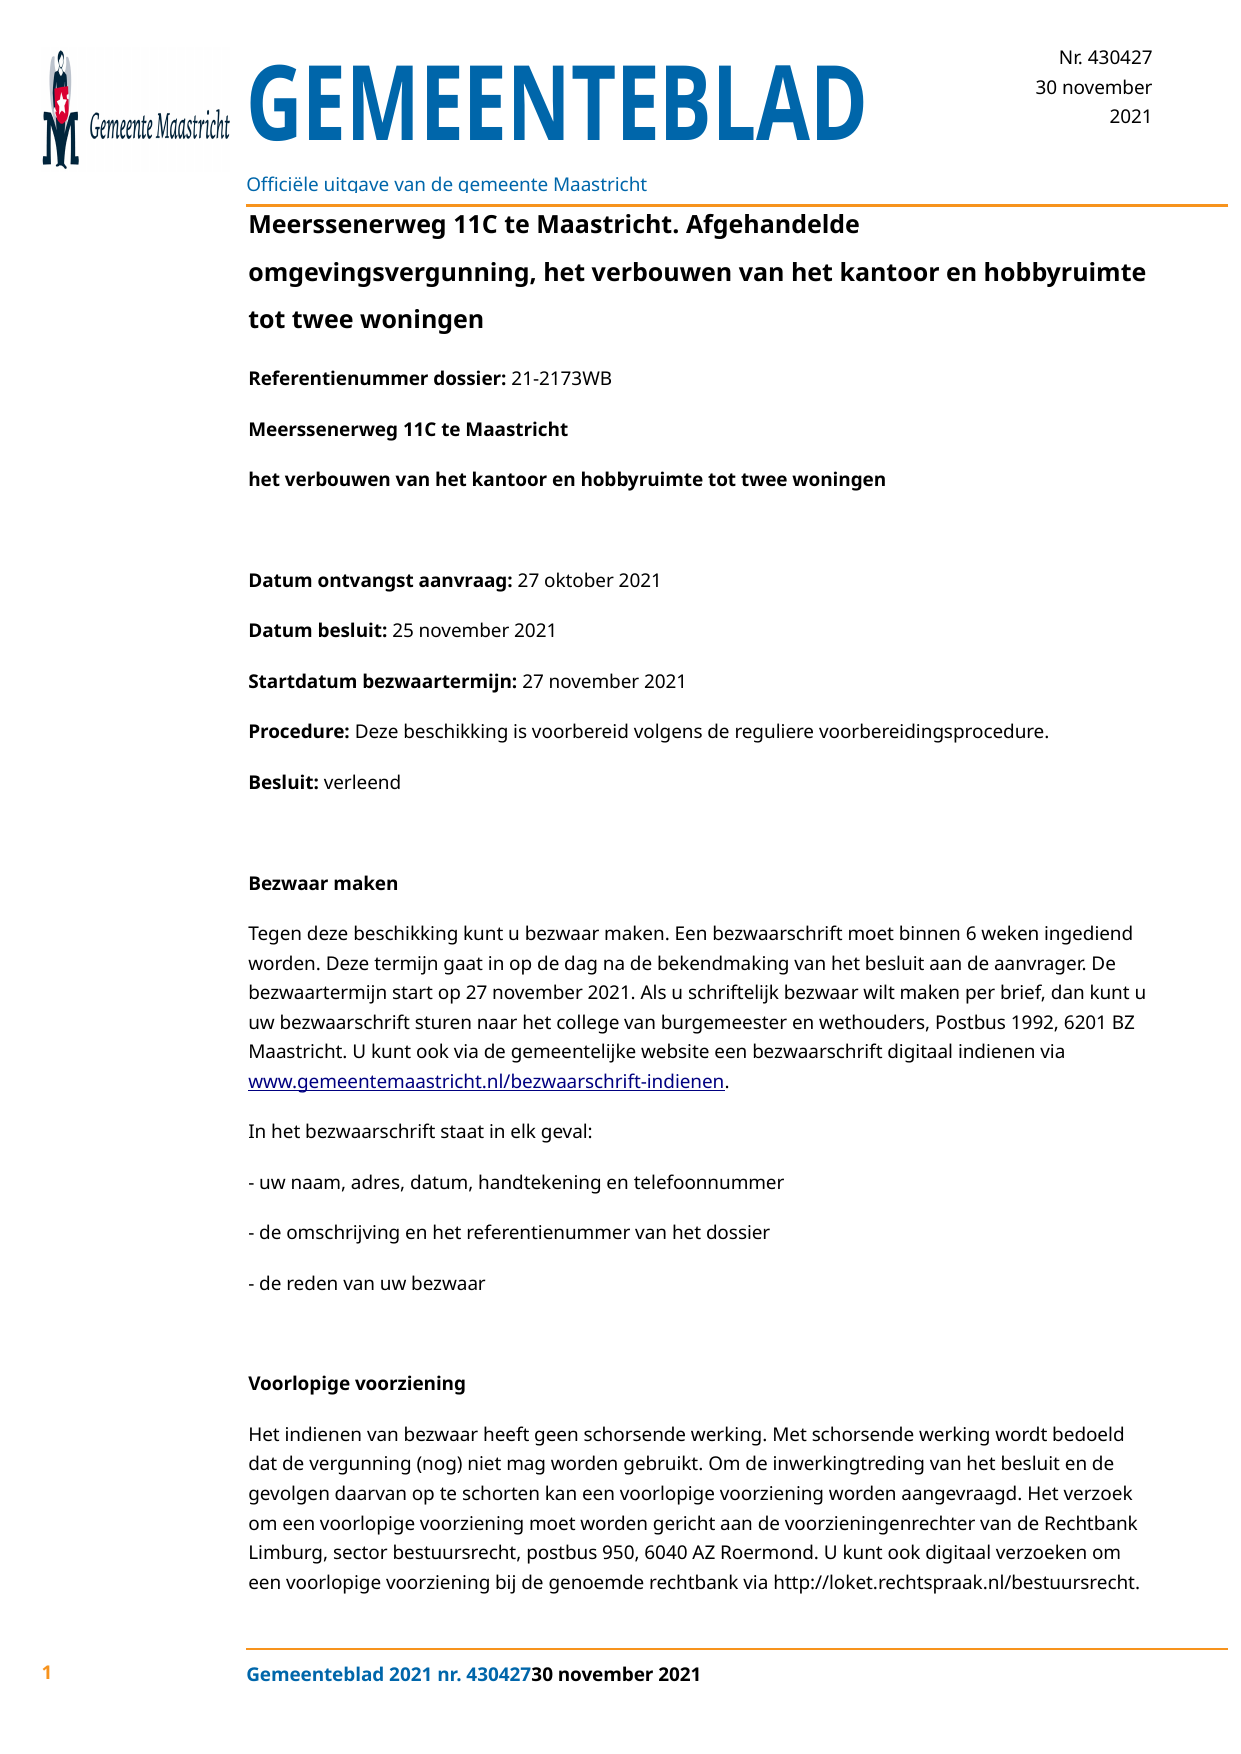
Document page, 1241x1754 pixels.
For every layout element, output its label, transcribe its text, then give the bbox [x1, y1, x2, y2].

text Referentienummer dossier: 21-2173WB [248, 366, 1152, 391]
text Meerssenerweg 11C te Maastricht. Afgehandelde omgevingsvergunning, het verbouwen van het kantoor en hobbyruimte tot twee woningen [248, 207, 1152, 336]
text Tegen deze beschikking kunt u bezwaar maken. Een bezwaarschrift moet binnen 6 weken ingediend worden. Deze termijn gaat in op de dag na de bekendmaking van het besluit aan de aanvrager. De bezwaartermijn start op 27 november 2021. Als u schriftelijk bezwaar wilt maken per brief, dan kunt u uw bezwaarschrift sturen naar het college van burgemeester en wethouders, Postbus 1992, 6201 BZ Maastricht. U kunt ook via de gemeentelijke website een bezwaarschrift digitaal indienen via www.gemeentemaastricht.nl/bezwaarschrift-indienen. [248, 920, 1152, 1094]
text - de omschrijving en het referentienummer van het dossier [248, 1219, 1152, 1245]
text Het indienen van bezwaar heeft geen schorsende werking. Met schorsende werking wordt bedoeld dat de vergunning (nog) niet mag worden gebruikt. Om de inwerkingtreding van het besluit en de gevolgen daarvan op te schorten kan een voorlopige voorziening worden aangevraagd. Het verzoek om een voorlopige voorziening moet worden gericht aan de voorzieningenrechter van de Rechtbank Limburg, sector bestuursrecht, postbus 950, 6040 AZ Roermond. U kunt ook digitaal verzoeken om een voorlopige voorziening bij de genoemde rechtbank via http://loket.rechtspraak.nl/bestuursrecht. [248, 1421, 1152, 1594]
text Bezwaar maken [248, 870, 1152, 895]
picture [41, 47, 231, 172]
text In het bezwaarschrift staat in elk geval: [248, 1118, 1152, 1144]
text Meerssenerweg 11C te Maastricht [248, 416, 1152, 442]
text Besluit: verleend [248, 769, 1152, 794]
text het verbouwen van het kantoor en hobbyruimte tot twee woningen [248, 466, 1152, 492]
text Datum besluit: 25 november 2021 [248, 618, 1152, 643]
text Datum ontvangst aanvraag: 27 oktober 2021 [248, 567, 1152, 593]
text - uw naam, adres, datum, handtekening en telefoonnummer [248, 1169, 1152, 1194]
text Voorlopige voorziening [248, 1371, 1152, 1396]
text Startdatum bezwaartermijn: 27 november 2021 [248, 668, 1152, 694]
text Procedure: Deze beschikking is voorbereid volgens de reguliere voorbereidingsprocedure. [248, 718, 1152, 744]
text - de reden van uw bezwaar [248, 1270, 1152, 1295]
